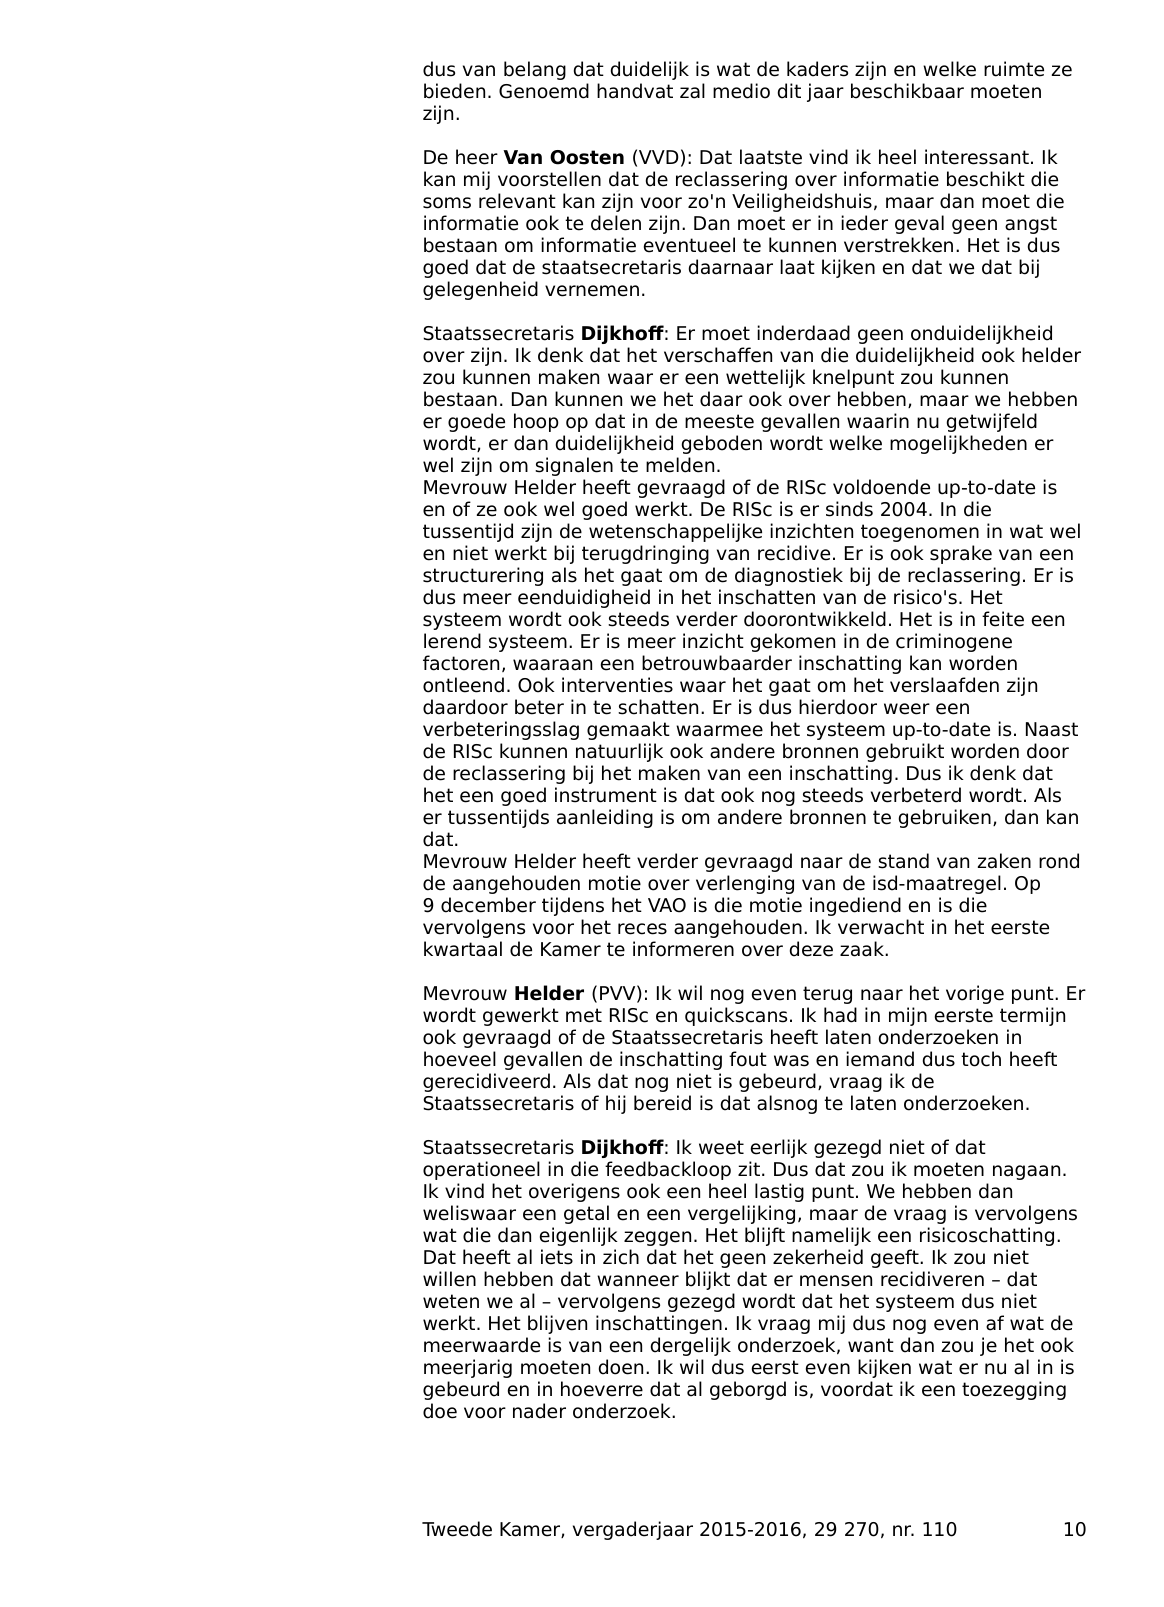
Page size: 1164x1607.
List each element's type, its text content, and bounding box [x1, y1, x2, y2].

text dus van belang dat duidelijk is wat de kaders zijn en welke ruimte ze bieden. Genoemd handvat zal medio dit jaar beschikbaar moeten zijn. [422, 59, 1087, 125]
text Mevrouw Helder heeft verder gevraagd naar de stand van zaken rond de aangehouden motie over verlenging van de isd-maatregel. Op 9 december tijdens het VAO is die motie ingediend en is die vervolgens voor het reces aangehouden. Ik verwacht in het eerste kwartaal de Kamer te informeren over deze zaak. [422, 851, 1087, 961]
text Staatssecretaris Dijkhoff: Ik weet eerlijk gezegd niet of dat operationeel in die feedbackloop zit. Dus dat zou ik moeten nagaan. Ik vind het overigens ook een heel lastig punt. We hebben dan weliswaar een getal en een vergelijking, maar de vraag is vervolgens wat die dan eigenlijk zeggen. Het blijft namelijk een risicoschatting. Dat heeft al iets in zich dat het geen zekerheid geeft. Ik zou niet willen hebben dat wanneer blijkt dat er mensen recidiveren – dat weten we al – vervolgens gezegd wordt dat het systeem dus niet werkt. Het blijven inschattingen. Ik vraag mij dus nog even af wat de meerwaarde is van een dergelijk onderzoek, want dan zou je het ook meerjarig moeten doen. Ik wil dus eerst even kijken wat er nu al in is gebeurd en in hoeverre dat al geborgd is, voordat ik een toezegging doe voor nader onderzoek. [422, 1137, 1087, 1423]
text Staatssecretaris Dijkhoff: Er moet inderdaad geen onduidelijkheid over zijn. Ik denk dat het verschaffen van die duidelijkheid ook helder zou kunnen maken waar er een wettelijk knelpunt zou kunnen bestaan. Dan kunnen we het daar ook over hebben, maar we hebben er goede hoop op dat in de meeste gevallen waarin nu getwijfeld wordt, er dan duidelijkheid geboden wordt welke mogelijkheden er wel zijn om signalen te melden. [422, 323, 1087, 477]
text Mevrouw Helder (PVV): Ik wil nog even terug naar het vorige punt. Er wordt gewerkt met RISc en quickscans. Ik had in mijn eerste termijn ook gevraagd of de Staatssecretaris heeft laten onderzoeken in hoeveel gevallen de inschatting fout was en iemand dus toch heeft gerecidiveerd. Als dat nog niet is gebeurd, vraag ik de Staatssecretaris of hij bereid is dat alsnog te laten onderzoeken. [422, 983, 1087, 1115]
text De heer Van Oosten (VVD): Dat laatste vind ik heel interessant. Ik kan mij voorstellen dat de reclassering over informatie beschikt die soms relevant kan zijn voor zo'n Veiligheidshuis, maar dan moet die informatie ook te delen zijn. Dan moet er in ieder geval geen angst bestaan om informatie eventueel te kunnen verstrekken. Het is dus goed dat de staatsecretaris daarnaar laat kijken en dat we dat bij gelegenheid vernemen. [422, 147, 1087, 301]
text Mevrouw Helder heeft gevraagd of de RISc voldoende up-to-date is en of ze ook wel goed werkt. De RISc is er sinds 2004. In die tussentijd zijn de wetenschappelijke inzichten toegenomen in wat wel en niet werkt bij terugdringing van recidive. Er is ook sprake van een structurering als het gaat om de diagnostiek bij de reclassering. Er is dus meer eenduidigheid in het inschatten van de risico's. Het systeem wordt ook steeds verder doorontwikkeld. Het is in feite een lerend systeem. Er is meer inzicht gekomen in de criminogene factoren, waaraan een betrouwbaarder inschatting kan worden ontleend. Ook interventies waar het gaat om het verslaafden zijn daardoor beter in te schatten. Er is dus hierdoor weer een verbeteringsslag gemaakt waarmee het systeem up-to-date is. Naast de RISc kunnen natuurlijk ook andere bronnen gebruikt worden door de reclassering bij het maken van een inschatting. Dus ik denk dat het een goed instrument is dat ook nog steeds verbeterd wordt. Als er tussentijds aanleiding is om andere bronnen te gebruiken, dan kan dat. [422, 477, 1087, 851]
